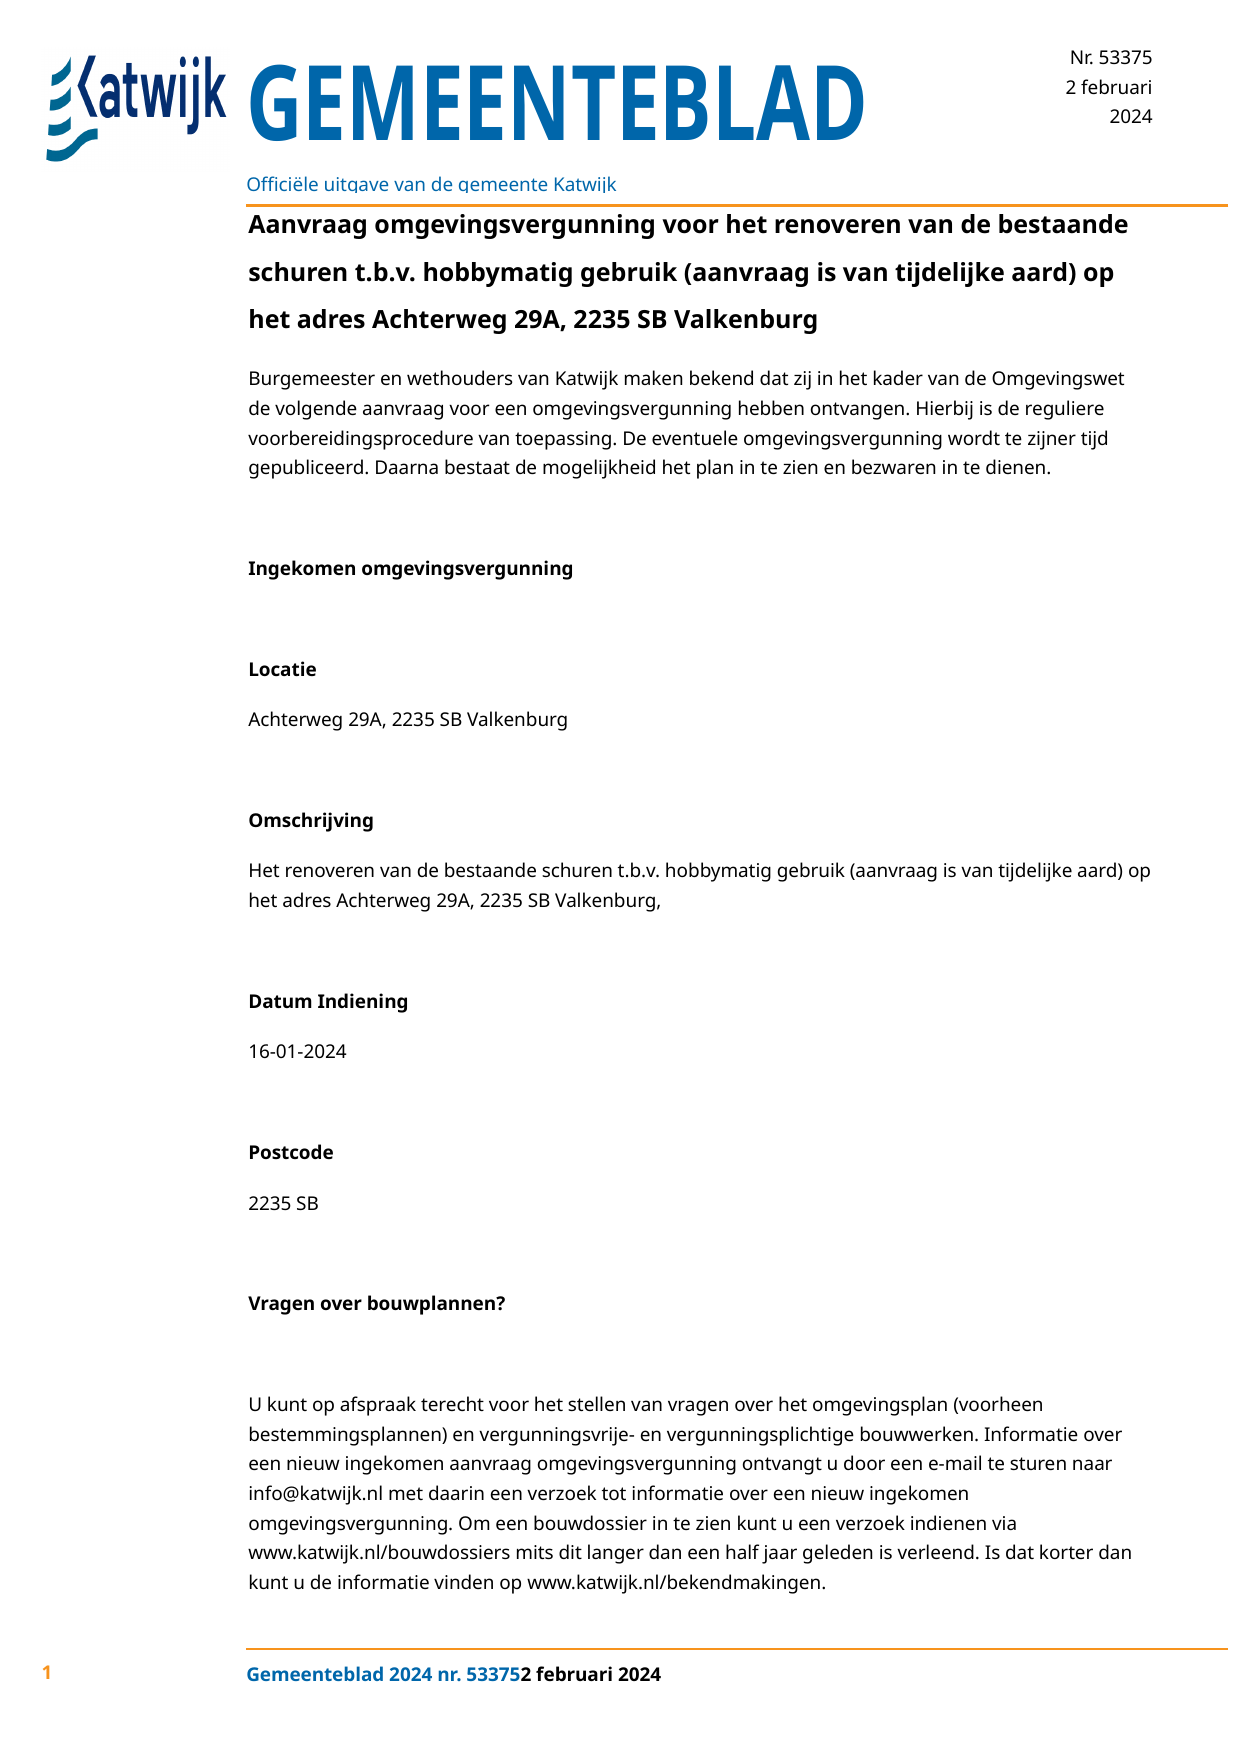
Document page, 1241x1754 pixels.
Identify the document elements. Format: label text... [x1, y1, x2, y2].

text Datum Indiening [248, 988, 1152, 1014]
picture [41, 47, 231, 172]
text Achterweg 29A, 2235 SB Valkenburg [248, 706, 1152, 732]
text Ingekomen omgevingsvergunning [248, 555, 1152, 581]
text 2235 SB [248, 1190, 1152, 1215]
text Locatie [248, 656, 1152, 682]
text Aanvraag omgevingsvergunning voor het renoveren van de bestaande schuren t.b.v. hobbymatig gebruik (aanvraag is van tijdelijke aard) op het adres Achterweg 29A, 2235 SB Valkenburg [248, 207, 1152, 336]
text U kunt op afspraak terecht voor het stellen van vragen over het omgevingsplan (voorheen bestemmingsplannen) en vergunningsvrije- en vergunningsplichtige bouwwerken. Informatie over een nieuw ingekomen aanvraag omgevingsvergunning ontvangt u door een e-mail te sturen naar info@katwijk.nl met daarin een verzoek tot informatie over een nieuw ingekomen omgevingsvergunning. Om een bouwdossier in te zien kunt u een verzoek indienen via www.katwijk.nl/bouwdossiers mits dit langer dan een half jaar geleden is verleend. Is dat korter dan kunt u de informatie vinden op www.katwijk.nl/bekendmakingen. [248, 1391, 1152, 1594]
text Burgemeester en wethouders van Katwijk maken bekend dat zij in het kader van de Omgevingswet de volgende aanvraag voor een omgevingsvergunning hebben ontvangen. Hierbij is de reguliere voorbereidingsprocedure van toepassing. De eventuele omgevingsvergunning wordt te zijner tijd gepubliceerd. Daarna bestaat de mogelijkheid het plan in te zien en bezwaren in te dienen. [248, 366, 1152, 480]
text Het renoveren van de bestaande schuren t.b.v. hobbymatig gebruik (aanvraag is van tijdelijke aard) op het adres Achterweg 29A, 2235 SB Valkenburg, [248, 858, 1152, 913]
text Omschrijving [248, 807, 1152, 833]
text Vragen over bouwplannen? [248, 1291, 1152, 1316]
text Postcode [248, 1139, 1152, 1165]
text 16-01-2024 [248, 1038, 1152, 1064]
